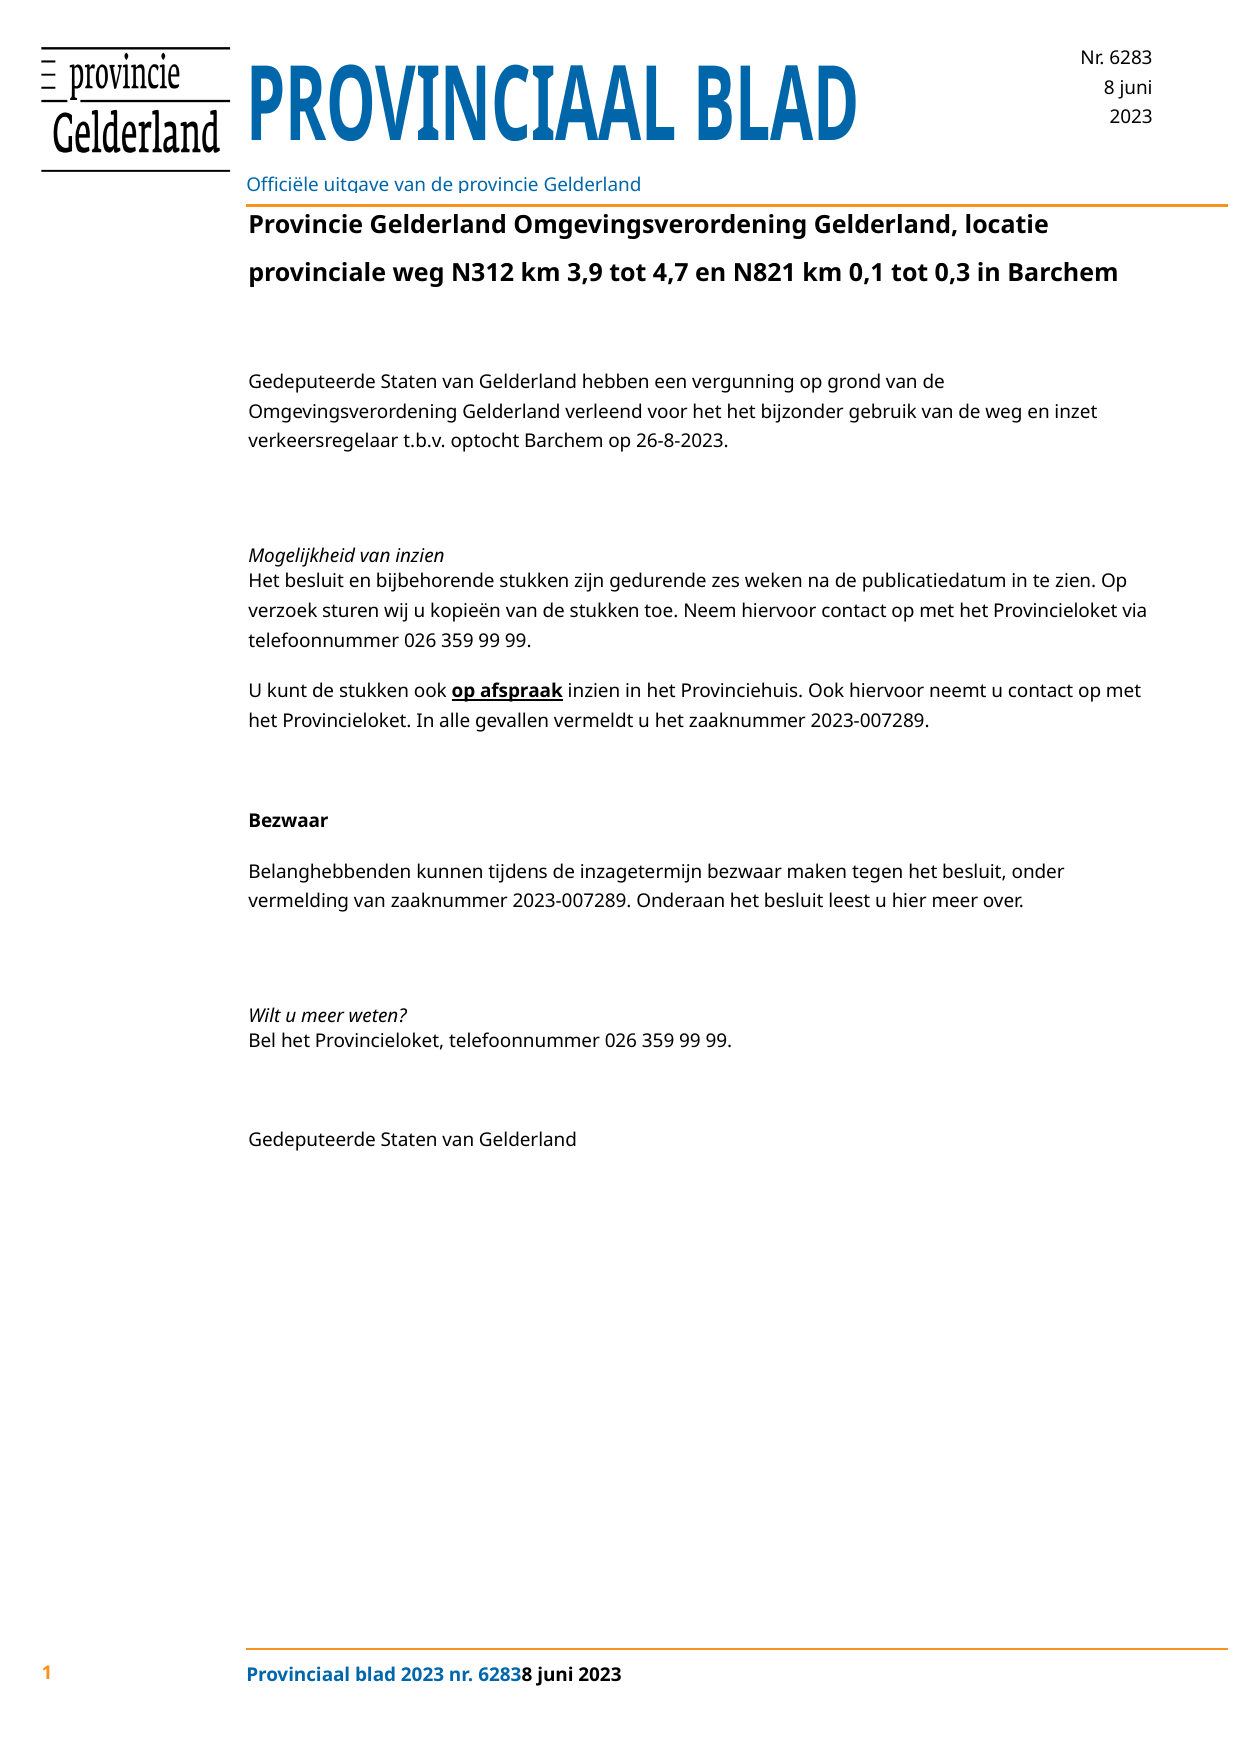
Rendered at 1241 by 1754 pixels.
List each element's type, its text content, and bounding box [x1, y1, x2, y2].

text Gedeputeerde Staten van Gelderland hebben een vergunning op grond van de Omgevingsverordening Gelderland verleend voor het het bijzonder gebruik van de weg en inzet verkeersregelaar t.b.v. optocht Barchem op 26-8-2023. [248, 368, 1152, 453]
text Bezwaar [248, 808, 1152, 833]
text Gedeputeerde Staten van Gelderland [248, 1126, 1152, 1152]
text U kunt de stukken ook op afspraak inzien in het Provinciehuis. Ook hiervoor neemt u contact op met het Provincieloket. In alle gevallen vermeldt u het zaaknummer 2023-007289. [248, 677, 1152, 732]
text Belanghebbenden kunnen tijdens de inzagetermijn bezwaar maken tegen het besluit, onder vermelding van zaaknummer 2023-007289. Onderaan het besluit leest u hier meer over. [248, 858, 1152, 913]
text Het besluit en bijbehorende stukken zijn gedurende zes weken na de publicatiedatum in te zien. Op verzoek sturen wij u kopieën van de stukken toe. Neem hiervoor contact op met het Provincieloket via telefoonnummer 026 359 99 99. [248, 568, 1152, 652]
text Wilt u meer weten? [248, 1002, 1152, 1028]
text Bel het Provincieloket, telefoonnummer 026 359 99 99. [248, 1028, 1152, 1053]
picture [41, 47, 231, 172]
text Provincie Gelderland Omgevingsverordening Gelderland, locatie provinciale weg N312 km 3,9 tot 4,7 en N821 km 0,1 tot 0,3 in Barchem [248, 207, 1152, 288]
text Mogelijkheid van inzien [248, 542, 1152, 568]
